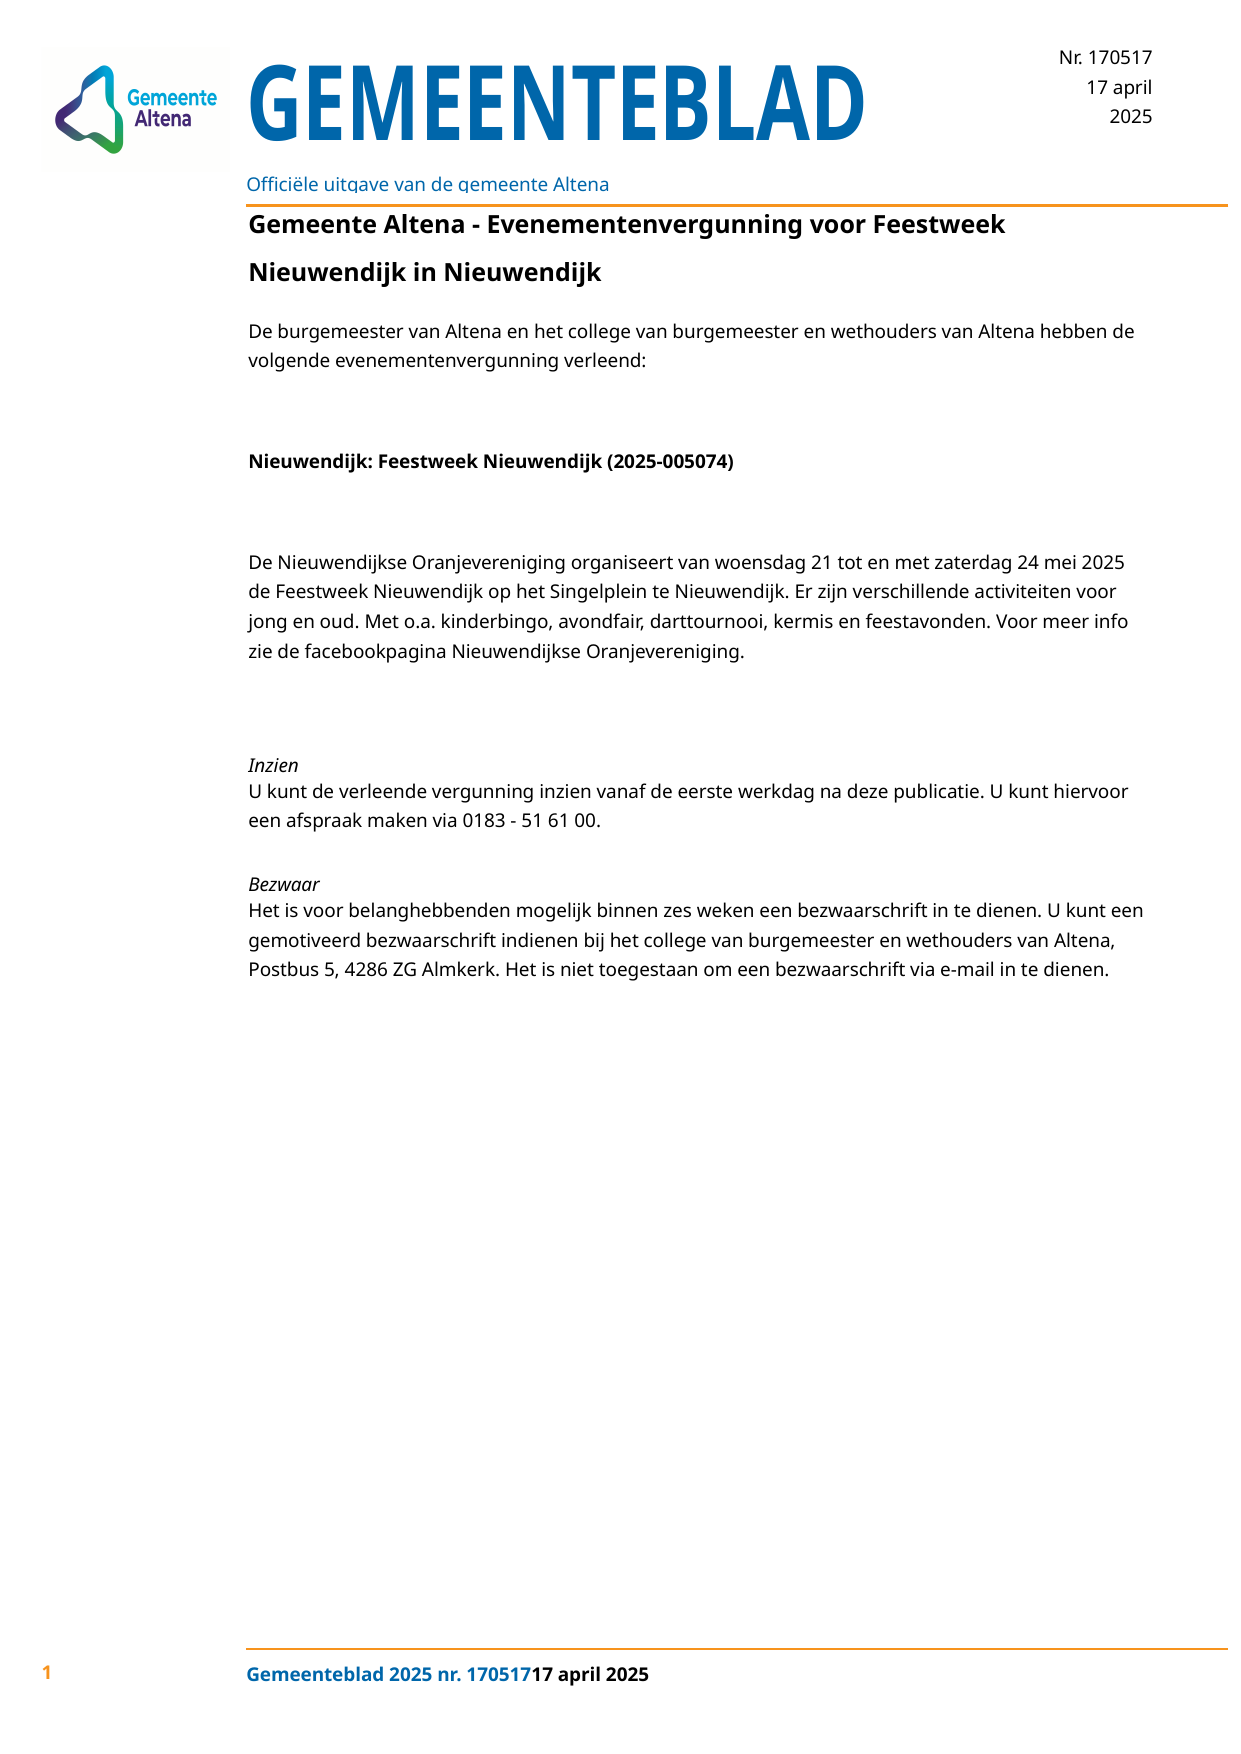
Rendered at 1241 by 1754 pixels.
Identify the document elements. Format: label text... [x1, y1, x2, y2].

text Nieuwendijk: Feestweek Nieuwendijk (2025-005074) [248, 448, 1152, 474]
text Gemeente Altena - Evenementenvergunning voor Feestweek Nieuwendijk in Nieuwendijk [248, 207, 1152, 288]
picture [41, 47, 231, 172]
text Inzien [248, 752, 1152, 778]
text Het is voor belanghebbenden mogelijk binnen zes weken een bezwaarschrift in te dienen. U kunt een gemotiveerd bezwaarschrift indienen bij het college van burgemeester en wethouders van Altena, Postbus 5, 4286 ZG Almkerk. Het is niet toegestaan om een bezwaarschrift via e-mail in te dienen. [248, 897, 1152, 982]
text De Nieuwendijkse Oranjevereniging organiseert van woensdag 21 tot en met zaterdag 24 mei 2025 de Feestweek Nieuwendijk op het Singelplein te Nieuwendijk. Er zijn verschillende activiteiten voor jong en oud. Met o.a. kinderbingo, avondfair, darttournooi, kermis en feestavonden. Voor meer info zie de facebookpagina Nieuwendijkse Oranjevereniging. [248, 549, 1152, 664]
text De burgemeester van Altena en het college van burgemeester en wethouders van Altena hebben de volgende evenementenvergunning verleend: [248, 318, 1152, 373]
text Bezwaar [248, 872, 1152, 897]
text U kunt de verleende vergunning inzien vanaf de eerste werkdag na deze publicatie. U kunt hiervoor een afspraak maken via 0183 - 51 61 00. [248, 778, 1152, 833]
